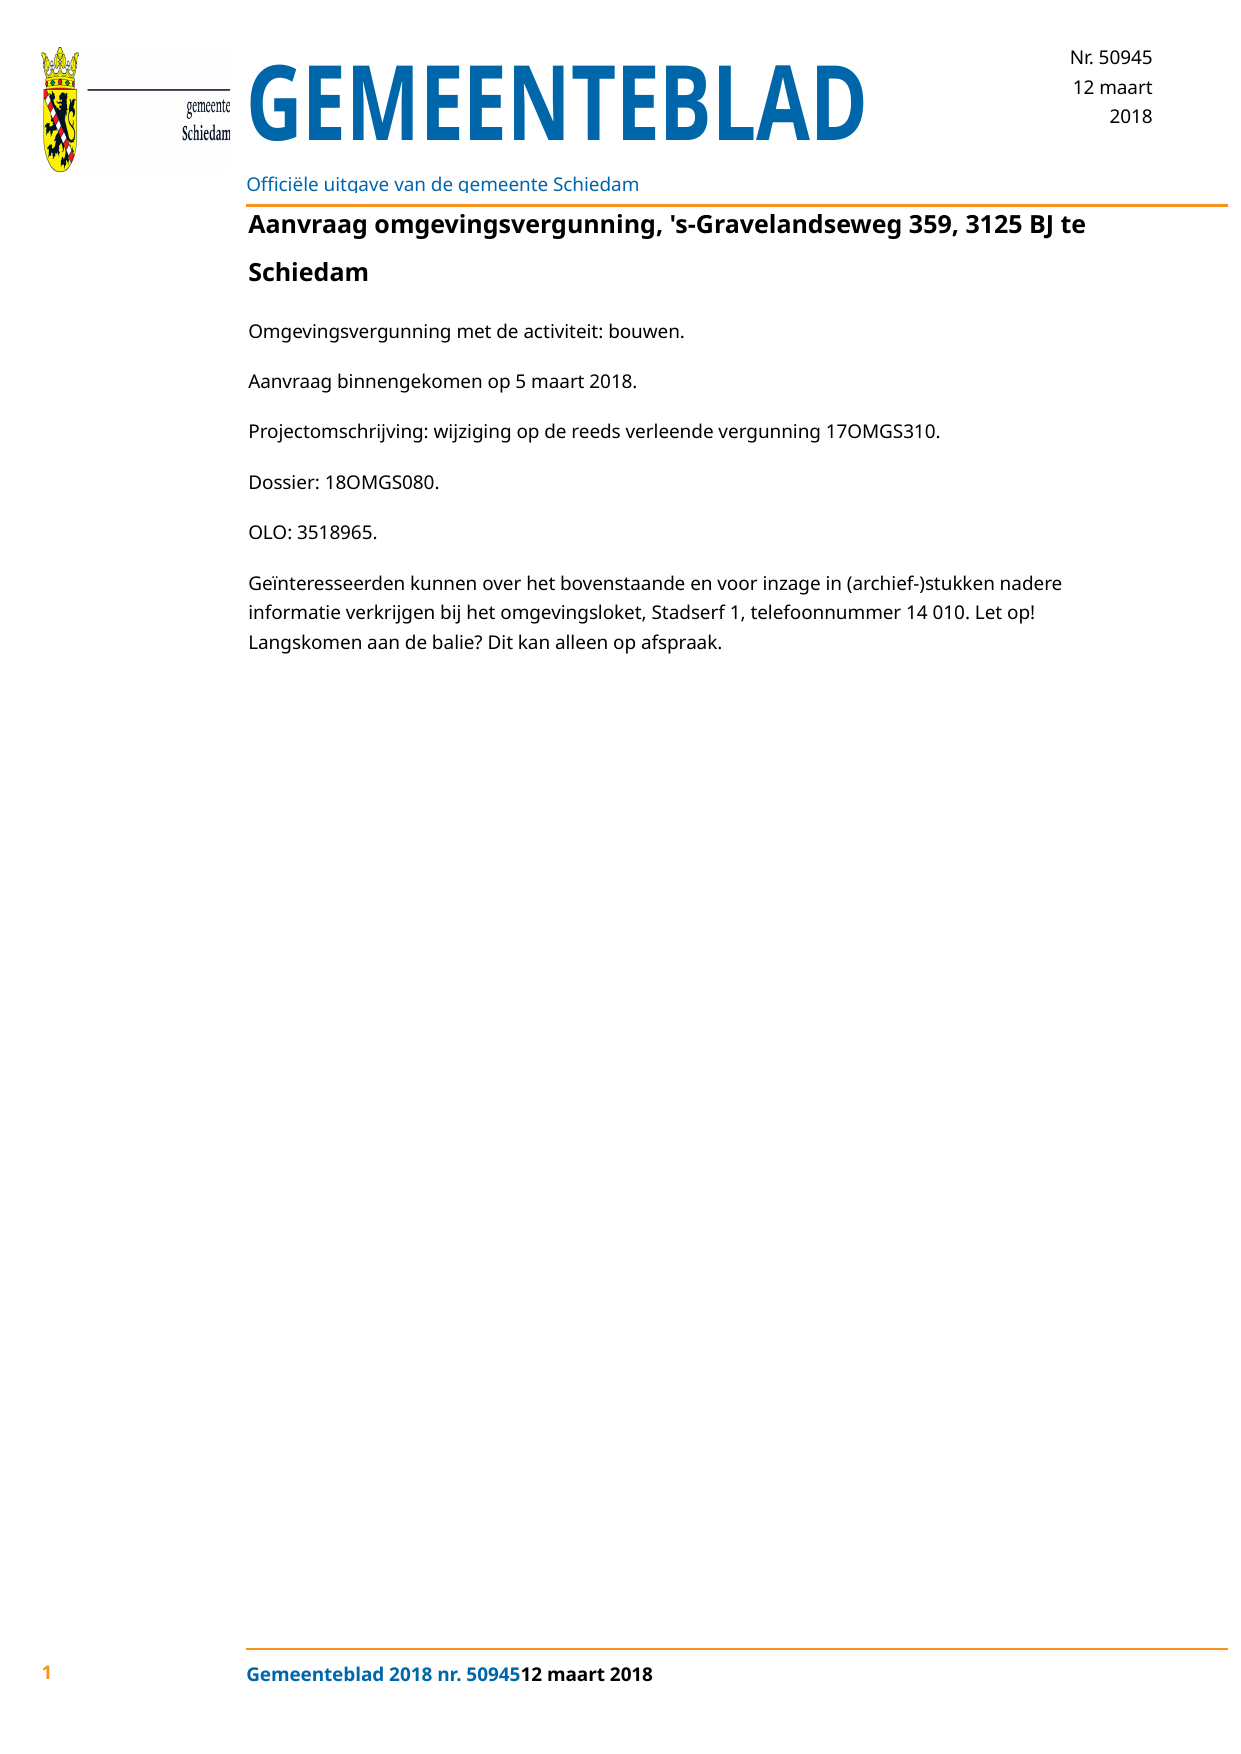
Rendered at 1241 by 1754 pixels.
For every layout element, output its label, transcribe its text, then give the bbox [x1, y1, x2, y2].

text Aanvraag omgevingsvergunning, 's-Gravelandseweg 359, 3125 BJ te Schiedam [248, 207, 1152, 288]
text Projectomschrijving: wijziging op de reeds verleende vergunning 17OMGS310. [248, 419, 1152, 444]
text OLO: 3518965. [248, 519, 1152, 545]
text Dossier: 18OMGS080. [248, 469, 1152, 495]
text Geïnteresseerden kunnen over het bovenstaande en voor inzage in (archief-)stukken nadere informatie verkrijgen bij het omgevingsloket, Stadserf 1, telefoonnummer 14 010. Let op! Langskomen aan de balie? Dit kan alleen op afspraak. [248, 570, 1152, 655]
picture [41, 47, 231, 172]
text Omgevingsvergunning met de activiteit: bouwen. [248, 318, 1152, 344]
text Aanvraag binnengekomen op 5 maart 2018. [248, 368, 1152, 394]
